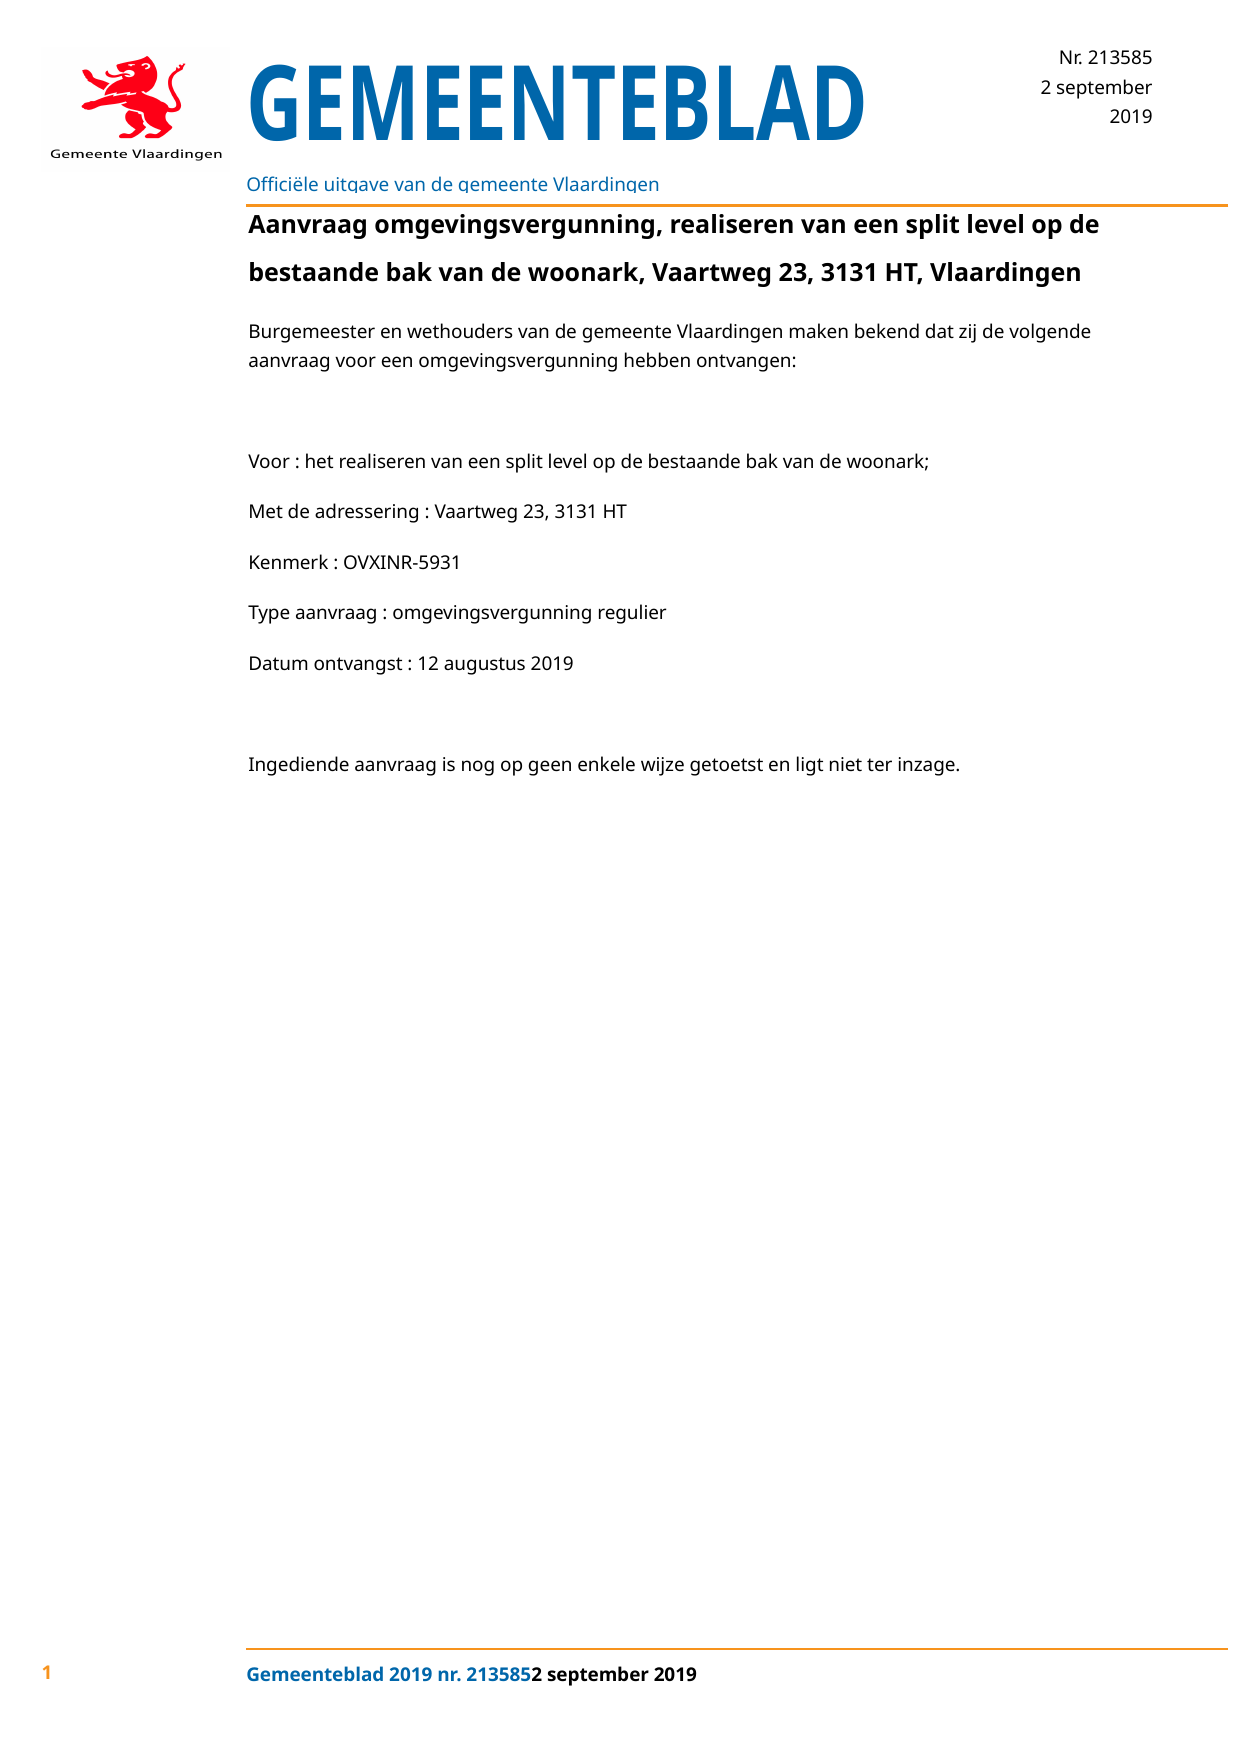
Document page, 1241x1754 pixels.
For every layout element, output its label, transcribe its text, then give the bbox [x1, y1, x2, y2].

text Datum ontvangst : 12 augustus 2019 [248, 650, 1152, 676]
picture [41, 47, 231, 172]
text Aanvraag omgevingsvergunning, realiseren van een split level op de bestaande bak van de woonark, Vaartweg 23, 3131 HT, Vlaardingen [248, 207, 1152, 288]
text Voor : het realiseren van een split level op de bestaande bak van de woonark; [248, 448, 1152, 474]
text Kenmerk : OVXINR-5931 [248, 549, 1152, 575]
text Burgemeester en wethouders van de gemeente Vlaardingen maken bekend dat zij de volgende aanvraag voor een omgevingsvergunning hebben ontvangen: [248, 318, 1152, 373]
text Ingediende aanvraag is nog op geen enkele wijze getoetst en ligt niet ter inzage. [248, 751, 1152, 777]
text Met de adressering : Vaartweg 23, 3131 HT [248, 499, 1152, 524]
text Type aanvraag : omgevingsvergunning regulier [248, 599, 1152, 625]
